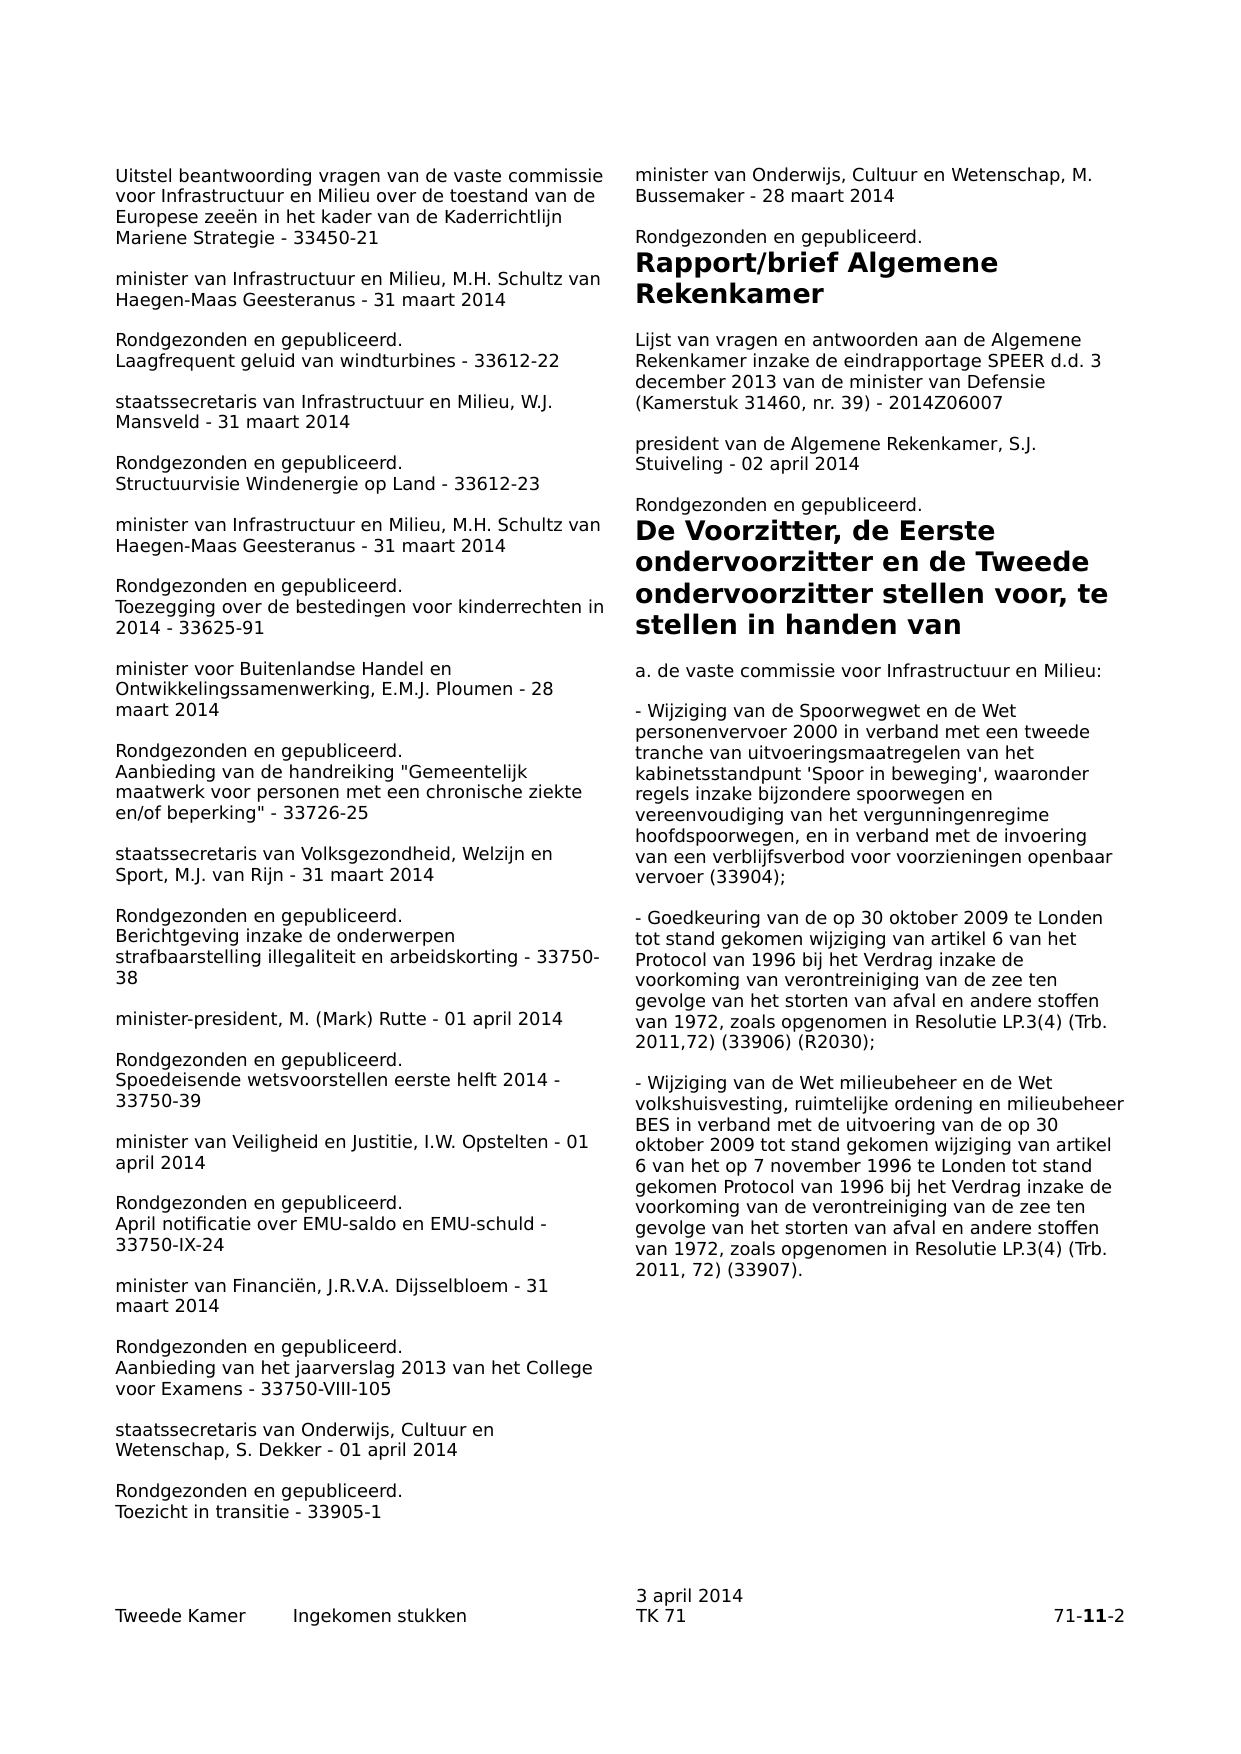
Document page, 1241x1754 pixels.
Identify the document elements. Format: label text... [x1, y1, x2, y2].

text Aanbieding van het jaarverslag 2013 van het College voor Examens - 33750-VIII-105 [115, 1358, 605, 1399]
text minister van Infrastructuur en Milieu, M.H. Schultz van Haegen-Maas Geesteranus - 31 maart 2014 [115, 515, 605, 556]
text - Goedkeuring van de op 30 oktober 2009 te Londen tot stand gekomen wijziging van artikel 6 van het Protocol van 1996 bij het Verdrag inzake de voorkoming van verontreiniging van de zee ten gevolge van het storten van afval en andere stoffen van 1972, zoals opgenomen in Resolutie LP.3(4) (Trb. 2011,72) (33906) (R2030); [635, 908, 1125, 1053]
text Rondgezonden en gepubliceerd. [115, 1049, 605, 1070]
text Rondgezonden en gepubliceerd. [635, 495, 1125, 516]
text staatssecretaris van Volksgezondheid, Welzijn en Sport, M.J. van Rijn - 31 maart 2014 [115, 844, 605, 885]
text a. de vaste commissie voor Infrastructuur en Milieu: [635, 661, 1125, 681]
text Rondgezonden en gepubliceerd. [115, 576, 605, 597]
text April notificatie over EMU-saldo en EMU-schuld - 33750-IX-24 [115, 1214, 605, 1256]
text Rondgezonden en gepubliceerd. [115, 1193, 605, 1214]
text minister van Onderwijs, Cultuur en Wetenschap, M. Bussemaker - 28 maart 2014 [635, 165, 1125, 207]
title Rapport/brief Algemene Rekenkamer [635, 247, 1125, 310]
text Rondgezonden en gepubliceerd. [635, 227, 1125, 247]
text minister van Infrastructuur en Milieu, M.H. Schultz van Haegen-Maas Geesteranus - 31 maart 2014 [115, 269, 605, 310]
text Toezegging over de bestedingen voor kinderrechten in 2014 - 33625-91 [115, 597, 605, 638]
text - Wijziging van de Wet milieubeheer en de Wet volkshuisvesting, ruimtelijke ordening en milieubeheer BES in verband met de uitvoering van de op 30 oktober 2009 tot stand gekomen wijziging van artikel 6 van het op 7 november 1996 te Londen tot stand gekomen Protocol van 1996 bij het Verdrag inzake de voorkoming van de verontreiniging van de zee ten gevolge van het storten van afval en andere stoffen van 1972, zoals opgenomen in Resolutie LP.3(4) (Trb. 2011, 72) (33907). [635, 1073, 1125, 1280]
text Uitstel beantwoording vragen van de vaste commissie voor Infrastructuur en Milieu over de toestand van de Europese zeeën in het kader van de Kaderrichtlijn Mariene Strategie - 33450-21 [115, 165, 605, 249]
text minister-president, M. (Mark) Rutte - 01 april 2014 [115, 1009, 605, 1029]
text staatssecretaris van Infrastructuur en Milieu, W.J. Mansveld - 31 maart 2014 [115, 392, 605, 433]
text Spoedeisende wetsvoorstellen eerste helft 2014 - 33750-39 [115, 1070, 605, 1112]
text Toezicht in transitie - 33905-1 [115, 1502, 605, 1522]
text minister van Veiligheid en Justitie, I.W. Opstelten - 01 april 2014 [115, 1132, 605, 1173]
text Rondgezonden en gepubliceerd. [115, 1337, 605, 1358]
text Rondgezonden en gepubliceerd. [115, 905, 605, 926]
text president van de Algemene Rekenkamer, S.J. Stuiveling - 02 april 2014 [635, 433, 1125, 475]
text minister van Financiën, J.R.V.A. Dijsselbloem - 31 maart 2014 [115, 1276, 605, 1317]
text Rondgezonden en gepubliceerd. [115, 330, 605, 351]
title De Voorzitter, de Eerste ondervoorzitter en de Tweede ondervoorzitter stellen voor, te stellen in handen van [635, 516, 1125, 641]
text Structuurvisie Windenergie op Land - 33612-23 [115, 474, 605, 495]
text Rondgezonden en gepubliceerd. [115, 741, 605, 761]
text - Wijziging van de Spoorwegwet en de Wet personenvervoer 2000 in verband met een tweede tranche van uitvoeringsmaatregelen van het kabinetsstandpunt 'Spoor in beweging', waaronder regels inzake bijzondere spoorwegen en vereenvoudiging van het vergunningenregime hoofdspoorwegen, en in verband met de invoering van een verblijfsverbod voor voorzieningen openbaar vervoer (33904); [635, 701, 1125, 888]
text Rondgezonden en gepubliceerd. [115, 1481, 605, 1502]
text Rondgezonden en gepubliceerd. [115, 453, 605, 474]
text Laagfrequent geluid van windturbines - 33612-22 [115, 351, 605, 372]
text staatssecretaris van Onderwijs, Cultuur en Wetenschap, S. Dekker - 01 april 2014 [115, 1419, 605, 1461]
text Lijst van vragen en antwoorden aan de Algemene Rekenkamer inzake de eindrapportage SPEER d.d. 3 december 2013 van de minister van Defensie (Kamerstuk 31460, nr. 39) - 2014Z06007 [635, 330, 1125, 413]
text Aanbieding van de handreiking "Gemeentelijk maatwerk voor personen met een chronische ziekte en/of beperking" - 33726-25 [115, 761, 605, 824]
text Berichtgeving inzake de onderwerpen strafbaarstelling illegaliteit en arbeidskorting - 33750-38 [115, 926, 605, 989]
text minister voor Buitenlandse Handel en Ontwikkelingssamenwerking, E.M.J. Ploumen - 28 maart 2014 [115, 658, 605, 721]
